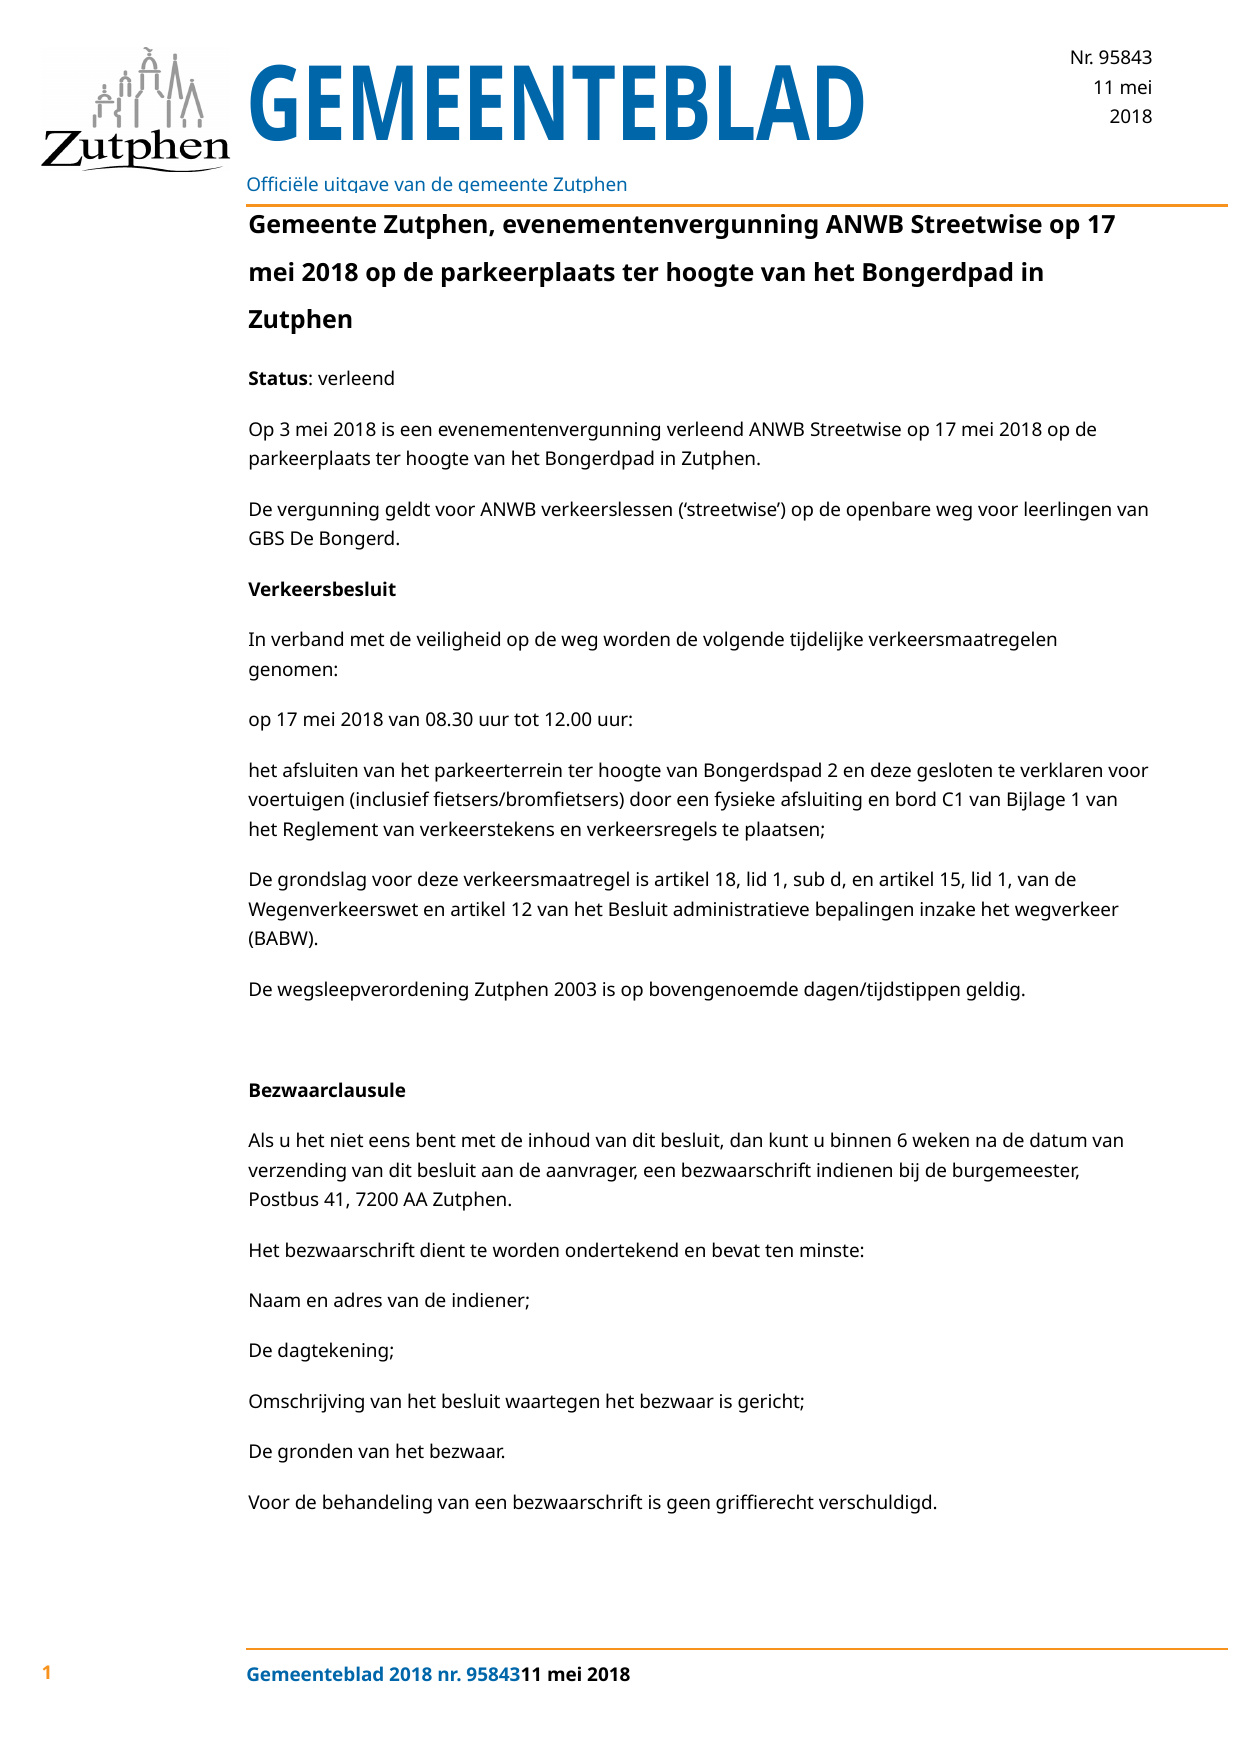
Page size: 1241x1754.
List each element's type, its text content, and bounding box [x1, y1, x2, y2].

picture [41, 47, 231, 172]
text De wegsleepverordening Zutphen 2003 is op bovengenoemde dagen/tijdstippen geldig. [248, 976, 1152, 1002]
text Status: verleend [248, 366, 1152, 391]
text Verkeersbesluit [248, 576, 1152, 602]
text Bezwaarclausule [248, 1077, 1152, 1102]
text Voor de behandeling van een bezwaarschrift is geen griffierecht verschuldigd. [248, 1489, 1152, 1514]
text In verband met de veiligheid op de weg worden de volgende tijdelijke verkeersmaatregelen genomen: [248, 626, 1152, 682]
text De dagtekening; [248, 1338, 1152, 1363]
text De grondslag voor deze verkeersmaatregel is artikel 18, lid 1, sub d, en artikel 15, lid 1, van de Wegenverkeerswet en artikel 12 van het Besluit administratieve bepalingen inzake het wegverkeer (BABW). [248, 866, 1152, 951]
text op 17 mei 2018 van 08.30 uur tot 12.00 uur: [248, 706, 1152, 732]
text Naam en adres van de indiener; [248, 1287, 1152, 1313]
text Het bezwaarschrift dient te worden ondertekend en bevat ten minste: [248, 1237, 1152, 1262]
text Gemeente Zutphen, evenementenvergunning ANWB Streetwise op 17 mei 2018 op de parkeerplaats ter hoogte van het Bongerdpad in Zutphen [248, 207, 1152, 336]
text Op 3 mei 2018 is een evenementenvergunning verleend ANWB Streetwise op 17 mei 2018 op de parkeerplaats ter hoogte van het Bongerdpad in Zutphen. [248, 416, 1152, 471]
text Omschrijving van het besluit waartegen het bezwaar is gericht; [248, 1388, 1152, 1414]
text Als u het niet eens bent met de inhoud van dit besluit, dan kunt u binnen 6 weken na de datum van verzending van dit besluit aan de aanvrager, een bezwaarschrift indienen bij de burgemeester, Postbus 41, 7200 AA Zutphen. [248, 1127, 1152, 1212]
text De vergunning geldt voor ANWB verkeerslessen (‘streetwise’) op de openbare weg voor leerlingen van GBS De Bongerd. [248, 496, 1152, 551]
text De gronden van het bezwaar. [248, 1438, 1152, 1464]
text het afsluiten van het parkeerterrein ter hoogte van Bongerdspad 2 en deze gesloten te verklaren voor voertuigen (inclusief fietsers/bromfietsers) door een fysieke afsluiting en bord C1 van Bijlage 1 van het Reglement van verkeerstekens en verkeersregels te plaatsen; [248, 757, 1152, 842]
